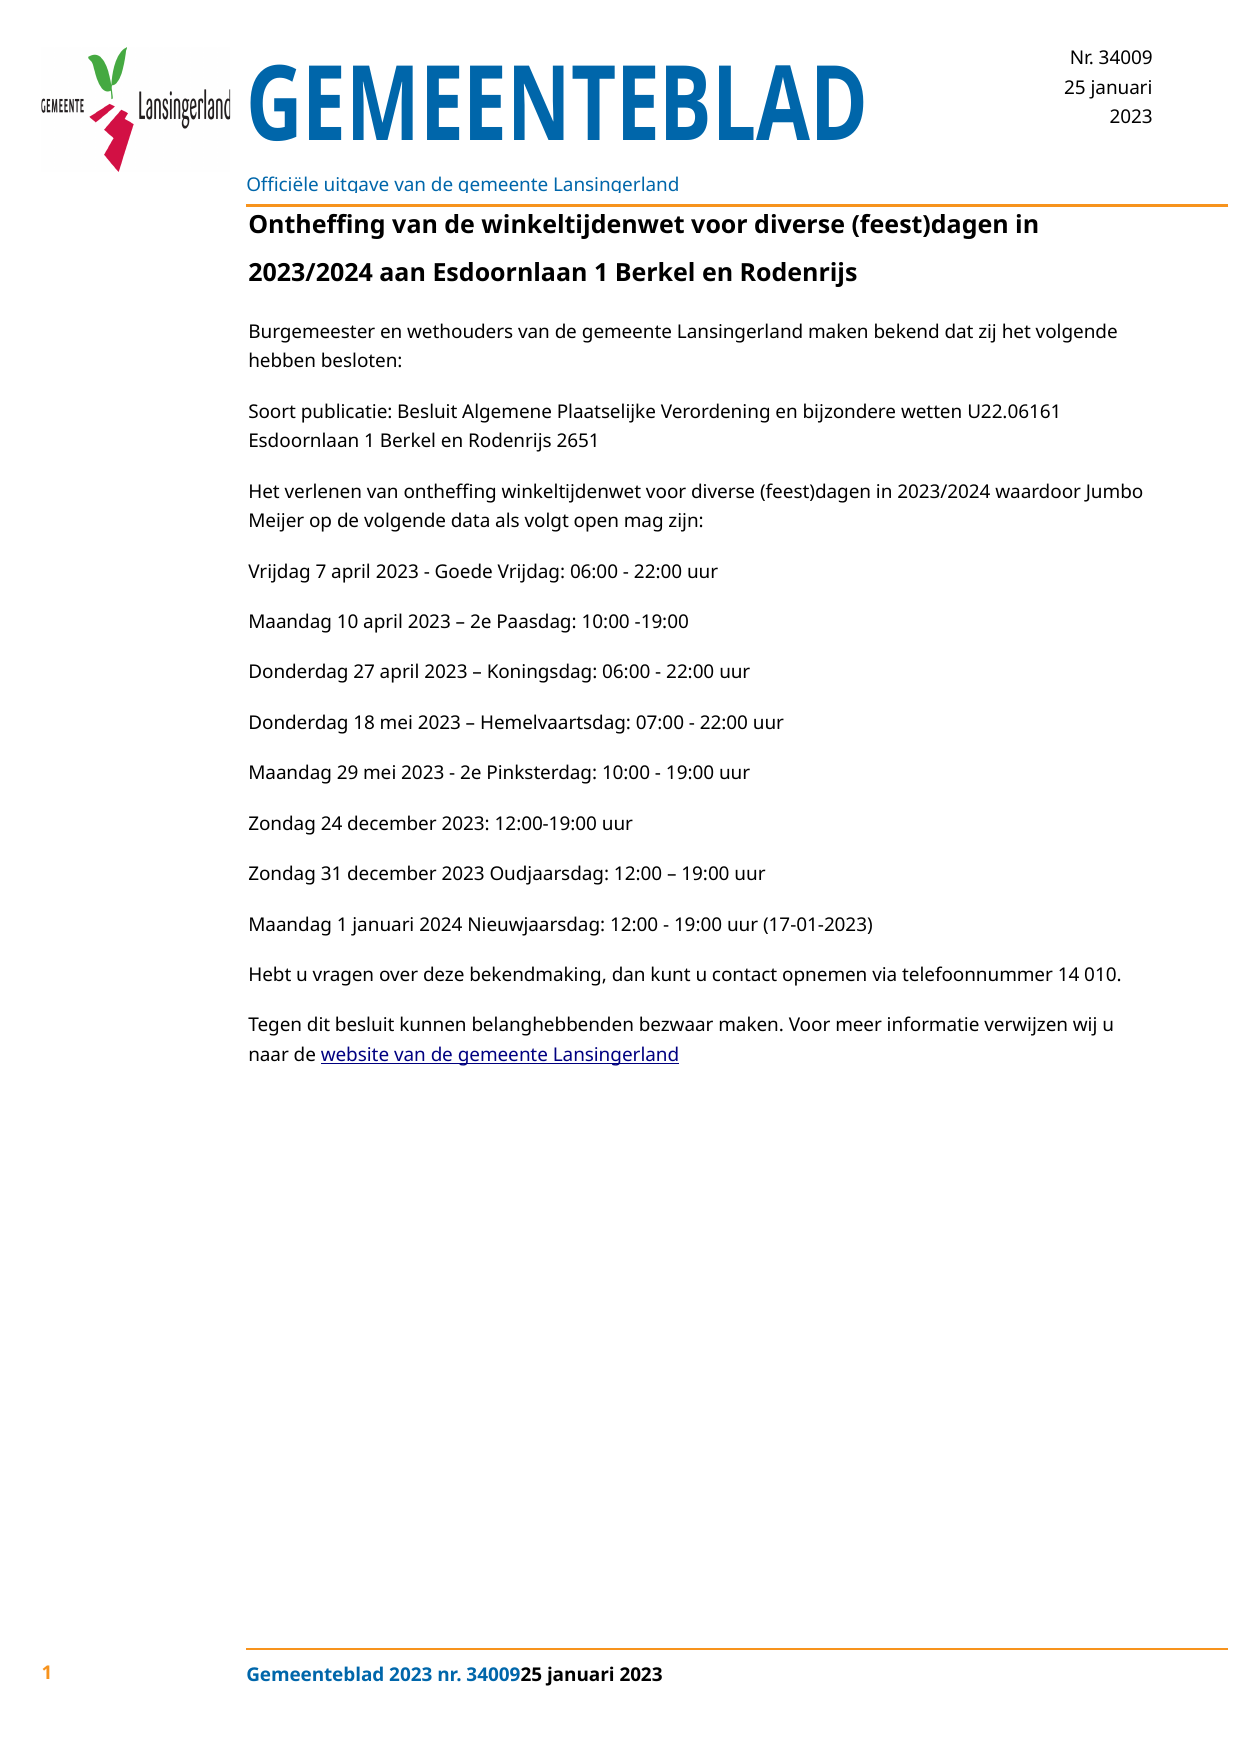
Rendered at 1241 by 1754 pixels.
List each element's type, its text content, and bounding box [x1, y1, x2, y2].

text Donderdag 18 mei 2023 – Hemelvaartsdag: 07:00 - 22:00 uur [248, 709, 1152, 735]
text Maandag 29 mei 2023 - 2e Pinksterdag: 10:00 - 19:00 uur [248, 759, 1152, 785]
text Zondag 31 december 2023 Oudjaarsdag: 12:00 – 19:00 uur [248, 860, 1152, 886]
text Maandag 1 januari 2024 Nieuwjaarsdag: 12:00 - 19:00 uur (17-01-2023) [248, 911, 1152, 937]
text Hebt u vragen over deze bekendmaking, dan kunt u contact opnemen via telefoonnummer 14 010. [248, 961, 1152, 987]
text Soort publicatie: Besluit Algemene Plaatselijke Verordening en bijzondere wetten U22.06161 Esdoornlaan 1 Berkel en Rodenrijs 2651 [248, 398, 1152, 453]
text Het verlenen van ontheffing winkeltijdenwet voor diverse (feest)dagen in 2023/2024 waardoor Jumbo Meijer op de volgende data als volgt open mag zijn: [248, 478, 1152, 533]
text Maandag 10 april 2023 – 2e Paasdag: 10:00 -19:00 [248, 608, 1152, 634]
text Vrijdag 7 april 2023 - Goede Vrijdag: 06:00 - 22:00 uur [248, 558, 1152, 584]
text Donderdag 27 april 2023 – Koningsdag: 06:00 - 22:00 uur [248, 659, 1152, 684]
text Zondag 24 december 2023: 12:00-19:00 uur [248, 810, 1152, 836]
text Tegen dit besluit kunnen belanghebbenden bezwaar maken. Voor meer informatie verwijzen wij u naar de website van de gemeente Lansingerland [248, 1012, 1152, 1067]
picture [41, 47, 231, 172]
text Ontheffing van de winkeltijdenwet voor diverse (feest)dagen in 2023/2024 aan Esdoornlaan 1 Berkel en Rodenrijs [248, 207, 1152, 288]
text Burgemeester en wethouders van de gemeente Lansingerland maken bekend dat zij het volgende hebben besloten: [248, 318, 1152, 373]
